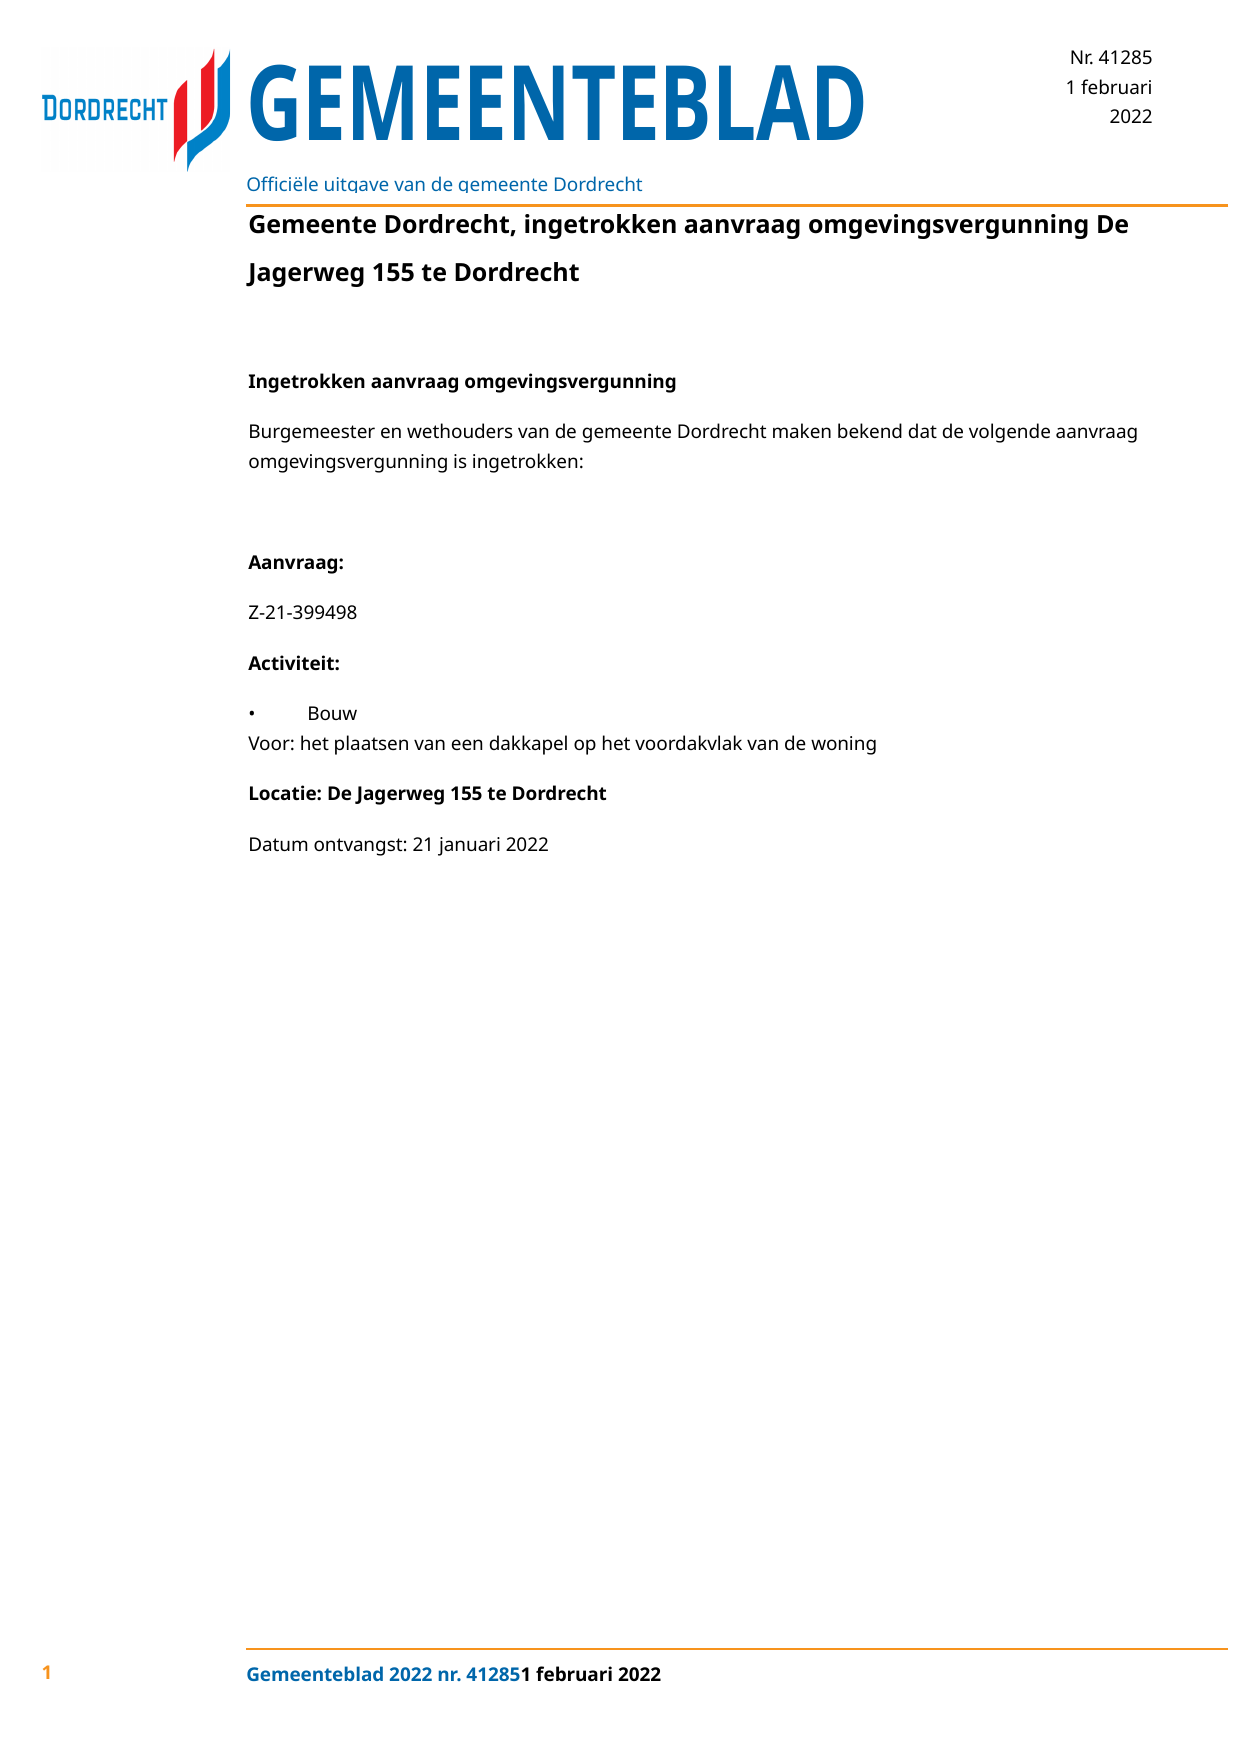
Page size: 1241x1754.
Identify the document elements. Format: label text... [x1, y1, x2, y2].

text Voor: het plaatsen van een dakkapel op het voordakvlak van de woning [248, 730, 1152, 756]
text Aanvraag: [248, 549, 1152, 575]
text Activiteit: [248, 650, 1152, 676]
text Locatie: De Jagerweg 155 te Dordrecht [248, 780, 1152, 806]
text Z-21-399498 [248, 599, 1152, 625]
text Ingetrokken aanvraag omgevingsvergunning [248, 368, 1152, 394]
list Bouw [248, 700, 1152, 726]
picture [41, 47, 231, 172]
text Datum ontvangst: 21 januari 2022 [248, 831, 1152, 857]
text Burgemeester en wethouders van de gemeente Dordrecht maken bekend dat de volgende aanvraag omgevingsvergunning is ingetrokken: [248, 419, 1152, 474]
text Gemeente Dordrecht, ingetrokken aanvraag omgevingsvergunning De Jagerweg 155 te Dordrecht [248, 207, 1152, 288]
